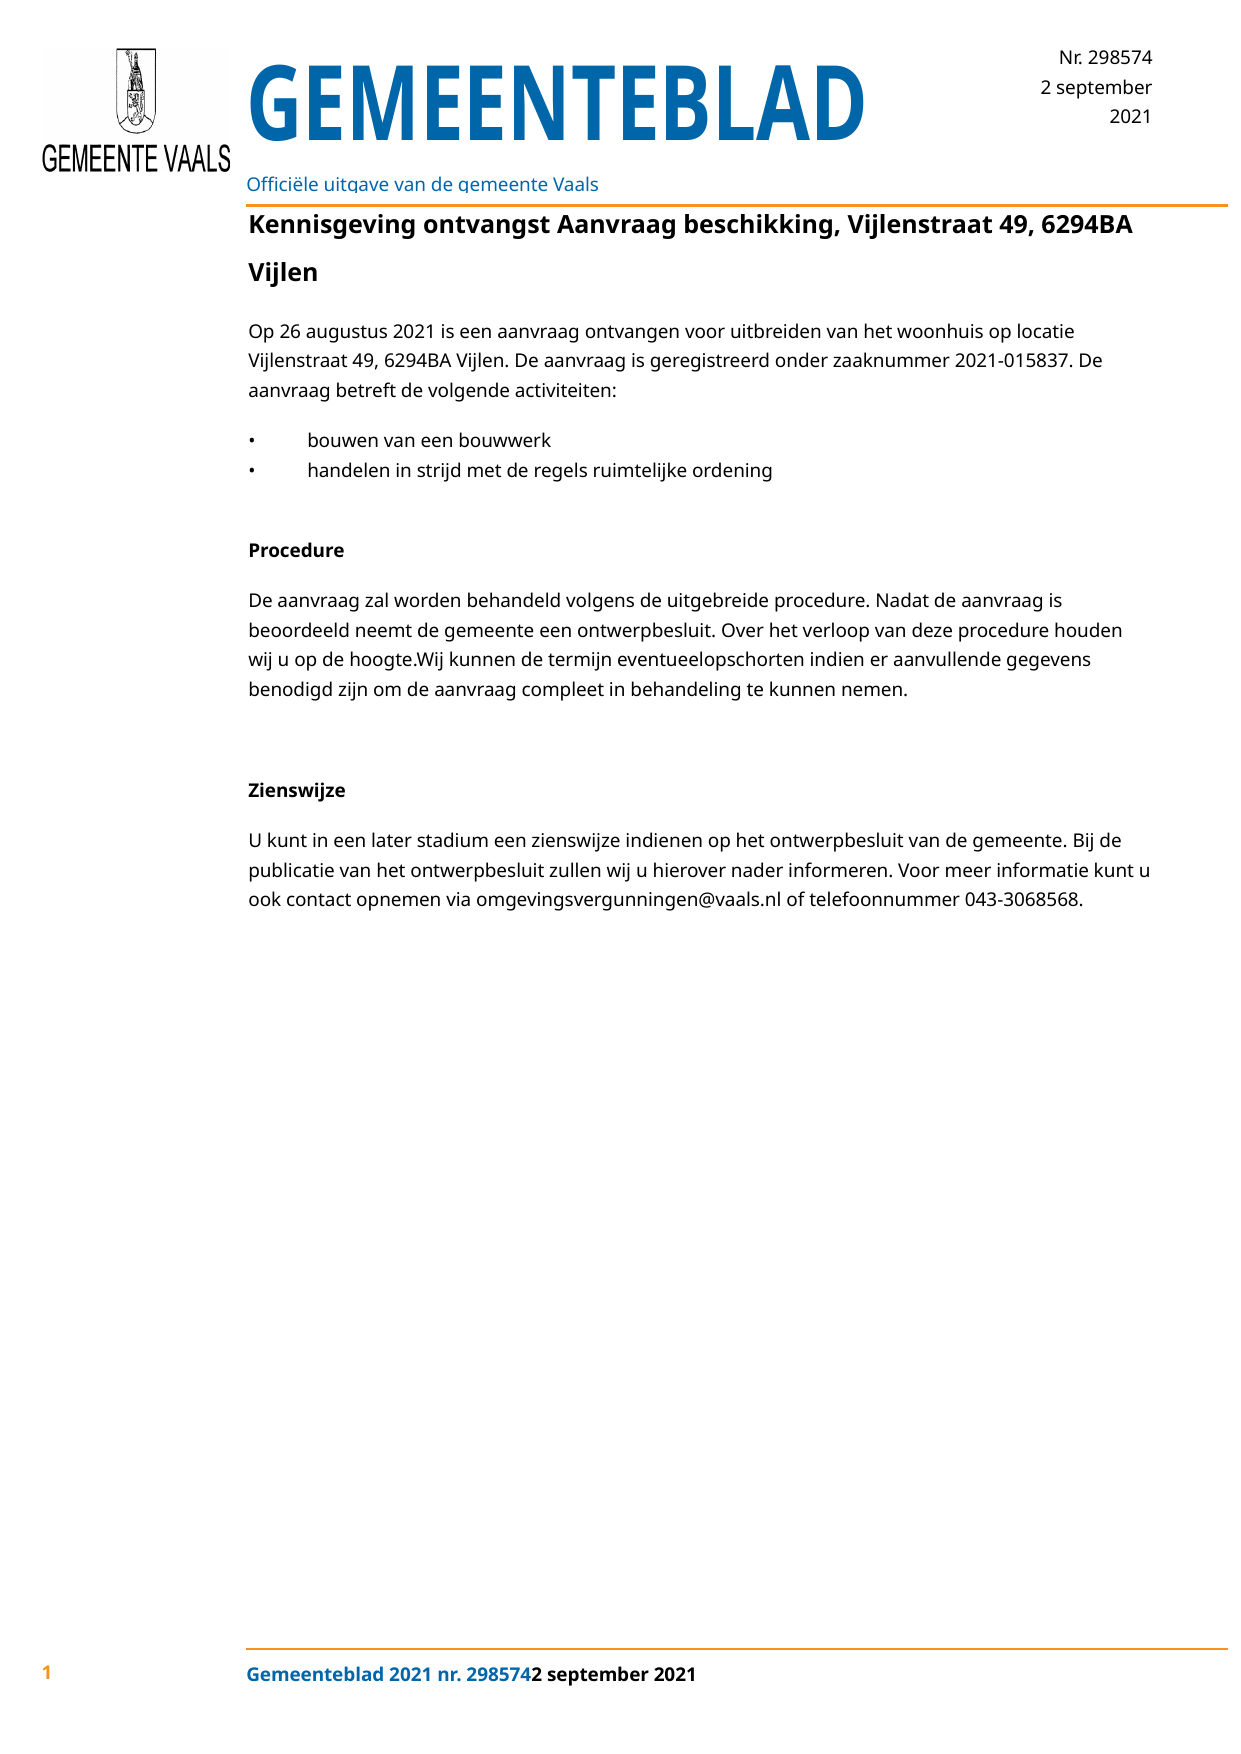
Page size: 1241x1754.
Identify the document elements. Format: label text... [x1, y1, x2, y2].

picture [41, 47, 231, 172]
text Kennisgeving ontvangst Aanvraag beschikking, Vijlenstraat 49, 6294BA Vijlen [248, 207, 1152, 288]
text U kunt in een later stadium een zienswijze indienen op het ontwerpbesluit van de gemeente. Bij de publicatie van het ontwerpbesluit zullen wij u hierover nader informeren. Voor meer informatie kunt u ook contact opnemen via omgevingsvergunningen@vaals.nl of telefoonnummer 043-3068568. [248, 827, 1152, 912]
text Zienswijze [248, 777, 1152, 803]
list bouwen van een bouwwerk [248, 427, 1152, 453]
text Procedure [248, 537, 1152, 563]
text Op 26 augustus 2021 is een aanvraag ontvangen voor uitbreiden van het woonhuis op locatie Vijlenstraat 49, 6294BA Vijlen. De aanvraag is geregistreerd onder zaaknummer 2021-015837. De aanvraag betreft de volgende activiteiten: [248, 318, 1152, 403]
text De aanvraag zal worden behandeld volgens de uitgebreide procedure. Nadat de aanvraag is beoordeeld neemt de gemeente een ontwerpbesluit. Over het verloop van deze procedure houden wij u op de hoogte.Wij kunnen de termijn eventueelopschorten indien er aanvullende gegevens benodigd zijn om de aanvraag compleet in behandeling te kunnen nemen. [248, 587, 1152, 702]
list handelen in strijd met de regels ruimtelijke ordening [248, 457, 1152, 483]
